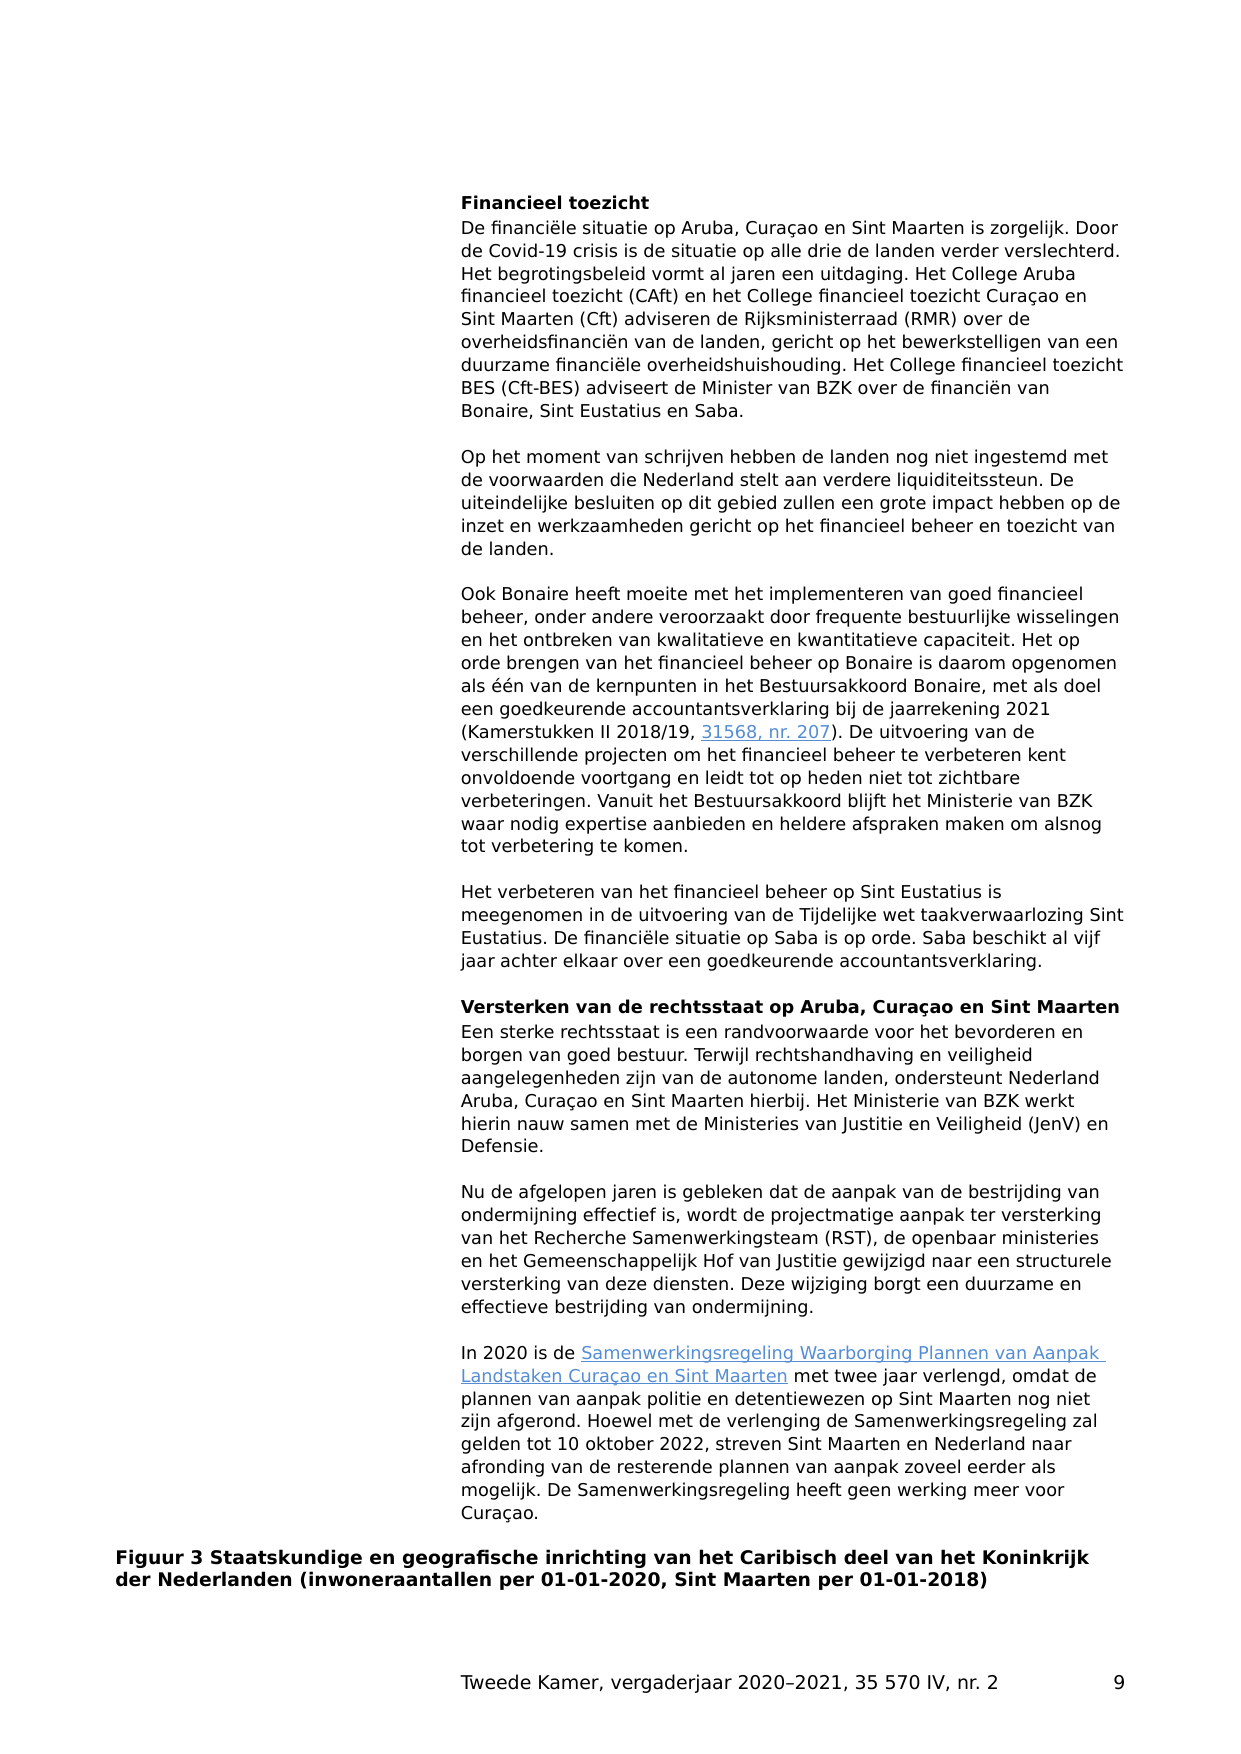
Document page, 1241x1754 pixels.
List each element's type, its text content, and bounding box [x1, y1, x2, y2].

text Het verbeteren van het financieel beheer op Sint Eustatius is meegenomen in de uitvoering van de Tijdelijke wet taakverwaarlozing Sint Eustatius. De financiële situatie op Saba is op orde. Saba beschikt al vijf jaar achter elkaar over een goedkeurende accountantsverklaring. [461, 880, 1125, 972]
text Op het moment van schrijven hebben de landen nog niet ingestemd met de voorwaarden die Nederland stelt aan verdere liquiditeitssteun. De uiteindelijke besluiten op dit gebied zullen een grote impact hebben op de inzet en werkzaamheden gericht op het financieel beheer en toezicht van de landen. [461, 445, 1125, 559]
text Versterken van de rechtsstaat op Aruba, Curaçao en Sint Maarten [461, 995, 1125, 1018]
text Een sterke rechtsstaat is een randvoorwaarde voor het bevorderen en borgen van goed bestuur. Terwijl rechtshandhaving en veiligheid aangelegenheden zijn van de autonome landen, ondersteunt Nederland Aruba, Curaçao en Sint Maarten hierbij. Het Ministerie van BZK werkt hierin nauw samen met de Ministeries van Justitie en Veiligheid (JenV) en Defensie. [461, 1020, 1125, 1157]
text Ook Bonaire heeft moeite met het implementeren van goed financieel beheer, onder andere veroorzaakt door frequente bestuurlijke wisselingen en het ontbreken van kwalitatieve en kwantitatieve capaciteit. Het op orde brengen van het financieel beheer op Bonaire is daarom opgenomen als één van de kernpunten in het Bestuursakkoord Bonaire, met als doel een goedkeurende accountantsverklaring bij de jaarrekening 2021 (Kamerstukken II 2018/19, 31568, nr. 207). De uitvoering van de verschillende projecten om het financieel beheer te verbeteren kent onvoldoende voortgang en leidt tot op heden niet tot zichtbare verbeteringen. Vanuit het Bestuursakkoord blijft het Ministerie van BZK waar nodig expertise aanbieden en heldere afspraken maken om alsnog tot verbetering te komen. [461, 582, 1125, 857]
text Nu de afgelopen jaren is gebleken dat de aanpak van de bestrijding van ondermijning effectief is, wordt de projectmatige aanpak ter versterking van het Recherche Samenwerkingsteam (RST), de openbaar ministeries en het Gemeenschappelijk Hof van Justitie gewijzigd naar een structurele versterking van deze diensten. Deze wijziging borgt een duurzame en effectieve bestrijding van ondermijning. [461, 1180, 1125, 1318]
text Financieel toezicht [461, 191, 1125, 214]
title Figuur 3 Staatskundige en geografische inrichting van het Caribisch deel van het Koninkrijk der Nederlanden (inwoneraantallen per 01-01-2020, Sint Maarten per 01-01-2018) [115, 1547, 1125, 1591]
text In 2020 is de Samenwerkingsregeling Waarborging Plannen van Aanpak Landstaken Curaçao en Sint Maarten met twee jaar verlengd, omdat de plannen van aanpak politie en detentiewezen op Sint Maarten nog niet zijn afgerond. Hoewel met de verlenging de Samenwerkingsregeling zal gelden tot 10 oktober 2022, streven Sint Maarten en Nederland naar afronding van de resterende plannen van aanpak zoveel eerder als mogelijk. De Samenwerkingsregeling heeft geen werking meer voor Curaçao. [461, 1341, 1125, 1524]
text De financiële situatie op Aruba, Curaçao en Sint Maarten is zorgelijk. Door de Covid-19 crisis is de situatie op alle drie de landen verder verslechterd. Het begrotingsbeleid vormt al jaren een uitdaging. Het College Aruba financieel toezicht (CAft) en het College financieel toezicht Curaçao en Sint Maarten (Cft) adviseren de Rijksministerraad (RMR) over de overheidsfinanciën van de landen, gericht op het bewerkstelligen van een duurzame financiële overheidshuishouding. Het College financieel toezicht BES (Cft-BES) adviseert de Minister van BZK over de financiën van Bonaire, Sint Eustatius en Saba. [461, 216, 1125, 422]
